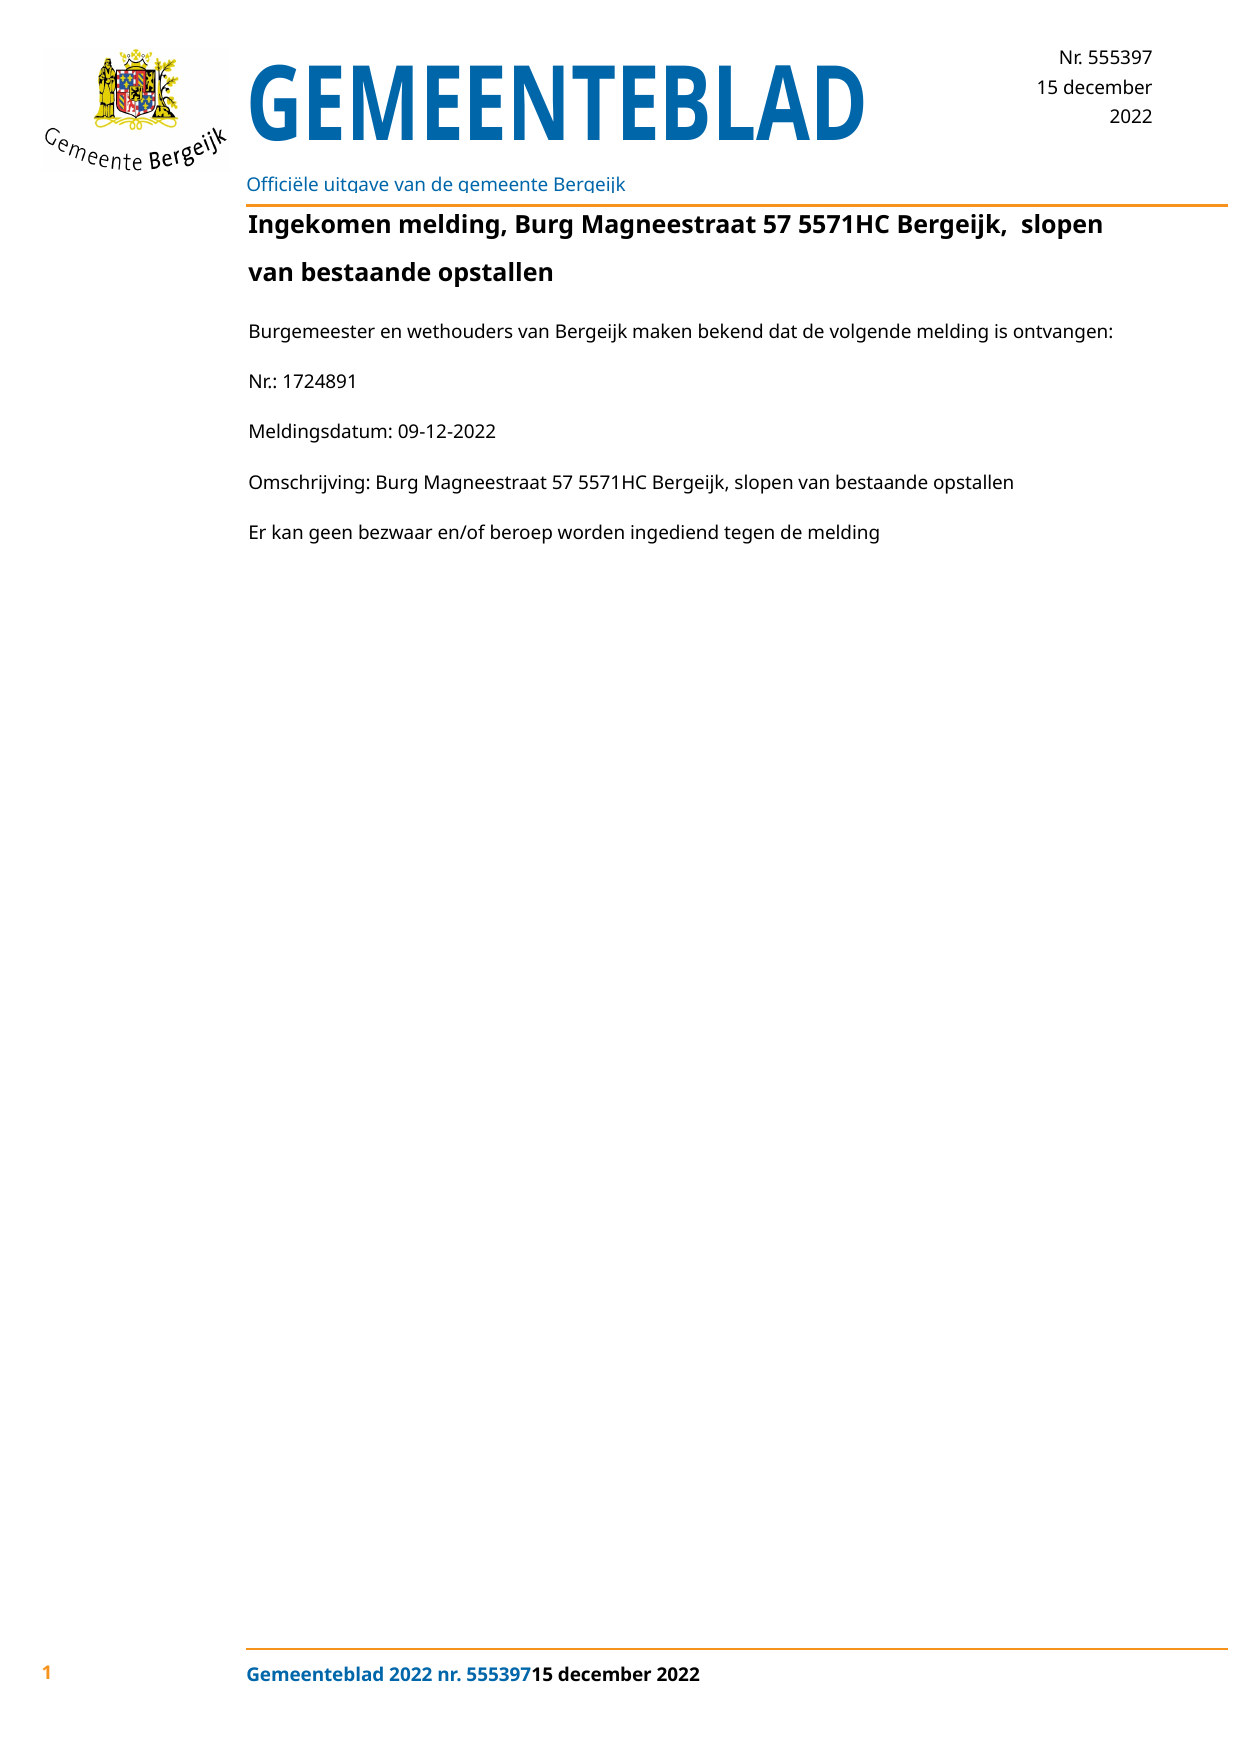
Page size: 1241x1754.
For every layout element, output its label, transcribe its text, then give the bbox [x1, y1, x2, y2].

text Nr.: 1724891 [248, 368, 1152, 394]
text Er kan geen bezwaar en/of beroep worden ingediend tegen de melding [248, 519, 1152, 545]
text Burgemeester en wethouders van Bergeijk maken bekend dat de volgende melding is ontvangen: [248, 318, 1152, 344]
text Omschrijving: Burg Magneestraat 57 5571HC Bergeijk, slopen van bestaande opstallen [248, 469, 1152, 495]
text Meldingsdatum: 09-12-2022 [248, 419, 1152, 444]
picture [41, 47, 231, 172]
text Ingekomen melding, Burg Magneestraat 57 5571HC Bergeijk, slopen van bestaande opstallen [248, 207, 1152, 288]
